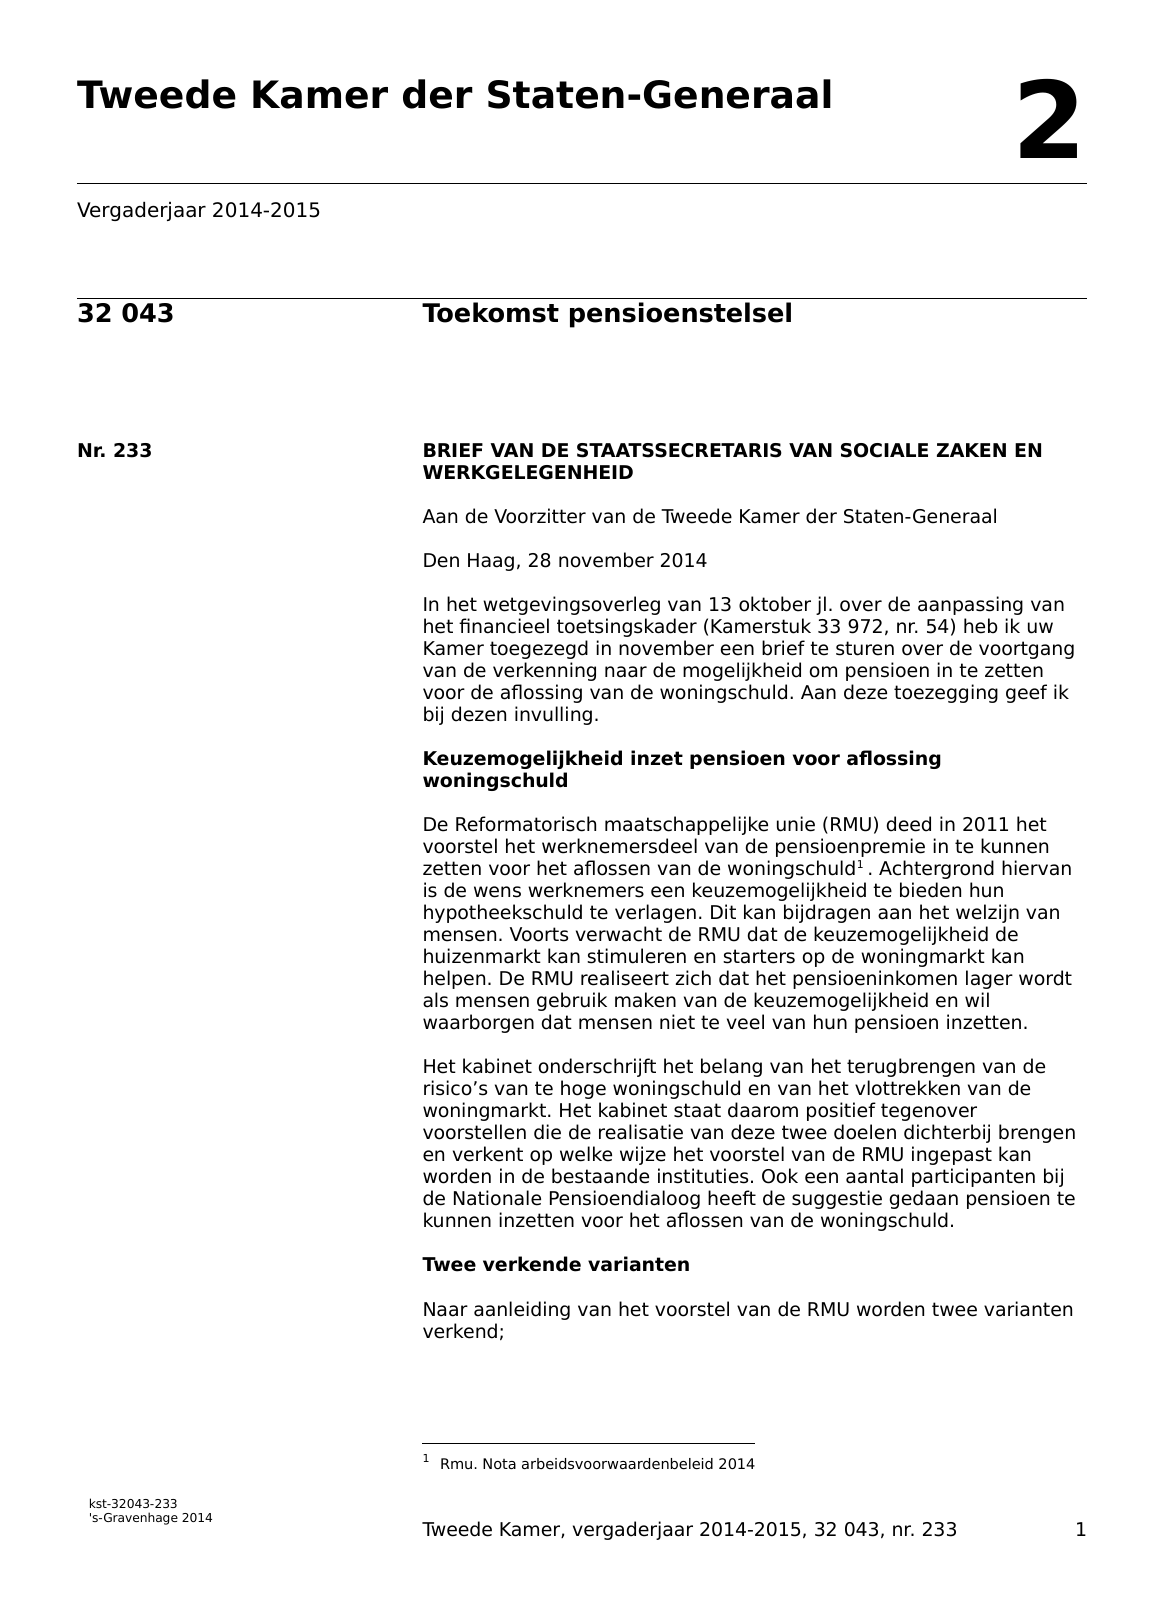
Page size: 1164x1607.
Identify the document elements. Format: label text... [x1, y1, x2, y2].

text Het kabinet onderschrijft het belang van het terugbrengen van de risico’s van te hoge woningschuld en van het vlottrekken van de woningmarkt. Het kabinet staat daarom positief tegenover voorstellen die de realisatie van deze twee doelen dichterbij brengen en verkent op welke wijze het voorstel van de RMU ingepast kan worden in de bestaande instituties. Ook een aantal participanten bij de Nationale Pensioendialoog heeft de suggestie gedaan pensioen te kunnen inzetten voor het aflossen van de woningschuld. [422, 1056, 1087, 1232]
text Den Haag, 28 november 2014 [422, 550, 1087, 572]
table_header 2 [886, 59, 1087, 183]
text De Reformatorisch maatschappelijke unie (RMU) deed in 2011 het voorstel het werknemersdeel van de pensioenpremie in te kunnen zetten voor het aflossen van de woningschuld. Achtergrond hiervan is de wens werknemers een keuzemogelijkheid te bieden hun hypotheekschuld te verlagen. Dit kan bijdragen aan het welzijn van mensen. Voorts verwacht de RMU dat de keuzemogelijkheid de huizenmarkt kan stimuleren en starters op de woningmarkt kan helpen. De RMU realiseert zich dat het pensioeninkomen lager wordt als mensen gebruik maken van de keuzemogelijkheid en wil waarborgen dat mensen niet te veel van hun pensioen inzetten. [422, 814, 1087, 1034]
table_header Tweede Kamer der Staten-Generaal [77, 59, 886, 183]
text Aan de Voorzitter van de Tweede Kamer der Staten-Generaal [422, 506, 1087, 528]
subtitle 32 043 Toekomst pensioenstelsel [77, 299, 1087, 329]
text 's-Gravenhage 2014 [88, 1511, 323, 1525]
text kst-32043-233 [88, 1497, 323, 1511]
subtitle Twee verkende varianten [422, 1254, 1087, 1276]
subtitle Nr. 233 BRIEF VAN DE STAATSSECRETARIS VAN SOCIALE ZAKEN EN WERKGELEGENHEID [77, 440, 1087, 484]
text Rmu. Nota arbeidsvoorwaardenbeleid 2014 [422, 1452, 1087, 1474]
table_cell Vergaderjaar 2014-2015 [77, 184, 1087, 298]
text In het wetgevingsoverleg van 13 oktober jl. over de aanpassing van het financieel toetsingskader (Kamerstuk 33 972, nr. 54) heb ik uw Kamer toegezegd in november een brief te sturen over de voortgang van de verkenning naar de mogelijkheid om pensioen in te zetten voor de aflossing van de woningschuld. Aan deze toezegging geef ik bij dezen invulling. [422, 594, 1087, 726]
subtitle Keuzemogelijkheid inzet pensioen voor aflossing woningschuld [422, 748, 1087, 792]
text Naar aanleiding van het voorstel van de RMU worden twee varianten verkend; [422, 1298, 1087, 1342]
